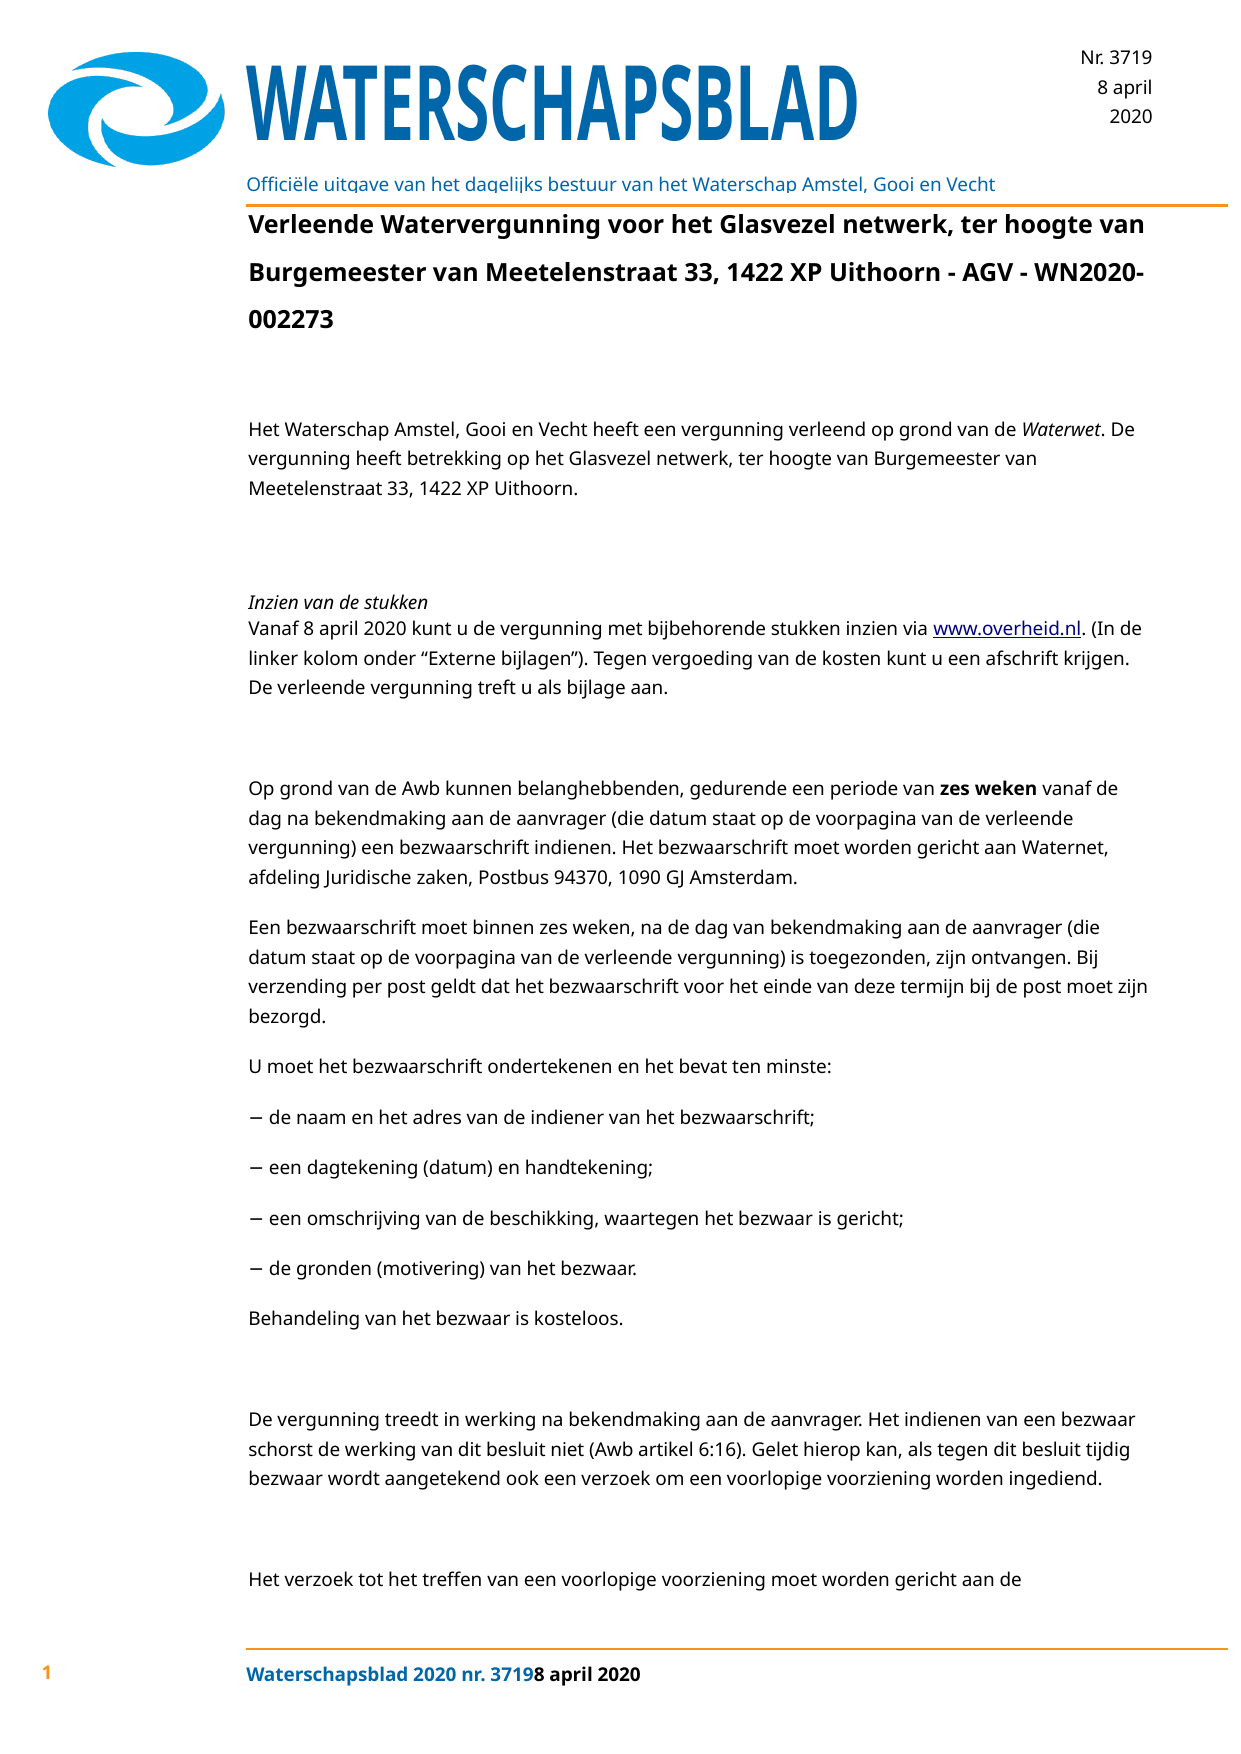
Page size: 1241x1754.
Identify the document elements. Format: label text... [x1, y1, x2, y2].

text Vanaf 8 april 2020 kunt u de vergunning met bijbehorende stukken inzien via www.overheid.nl. (In de linker kolom onder “Externe bijlagen”). Tegen vergoeding van de kosten kunt u een afschrift krijgen. De verleende vergunning treft u als bijlage aan. [248, 615, 1152, 700]
text De vergunning treedt in werking na bekendmaking aan de aanvrager. Het indienen van een bezwaar schorst de werking van dit besluit niet (Awb artikel 6:16). Gelet hierop kan, als tegen dit besluit tijdig bezwaar wordt aangetekend ook een verzoek om een voorlopige voorziening worden ingediend. [248, 1406, 1152, 1491]
text Op grond van de Awb kunnen belanghebbenden, gedurende een periode van zes weken vanaf de dag na bekendmaking aan de aanvrager (die datum staat op de voorpagina van de verleende vergunning) een bezwaarschrift indienen. Het bezwaarschrift moet worden gericht aan Waternet, afdeling Juridische zaken, Postbus 94370, 1090 GJ Amsterdam. [248, 775, 1152, 890]
text − een dagtekening (datum) en handtekening; [248, 1154, 1152, 1180]
text − de naam en het adres van de indiener van het bezwaarschrift; [248, 1104, 1152, 1130]
text − de gronden (motivering) van het bezwaar. [248, 1255, 1152, 1281]
text U moet het bezwaarschrift ondertekenen en het bevat ten minste: [248, 1053, 1152, 1079]
picture [41, 47, 231, 172]
text Verleende Watervergunning voor het Glasvezel netwerk, ter hoogte van Burgemeester van Meetelenstraat 33, 1422 XP Uithoorn - AGV - WN2020-002273 [248, 207, 1152, 336]
text Het Waterschap Amstel, Gooi en Vecht heeft een vergunning verleend op grond van de Waterwet. De vergunning heeft betrekking op het Glasvezel netwerk, ter hoogte van Burgemeester van Meetelenstraat 33, 1422 XP Uithoorn. [248, 416, 1152, 501]
text − een omschrijving van de beschikking, waartegen het bezwaar is gericht; [248, 1205, 1152, 1231]
text Inzien van de stukken [248, 589, 1152, 615]
text Het verzoek tot het treffen van een voorlopige voorziening moet worden gericht aan de [248, 1566, 1152, 1592]
text Behandeling van het bezwaar is kosteloos. [248, 1306, 1152, 1331]
text Een bezwaarschrift moet binnen zes weken, na de dag van bekendmaking aan de aanvrager (die datum staat op de voorpagina van de verleende vergunning) is toegezonden, zijn ontvangen. Bij verzending per post geldt dat het bezwaarschrift voor het einde van deze termijn bij de post moet zijn bezorgd. [248, 914, 1152, 1029]
